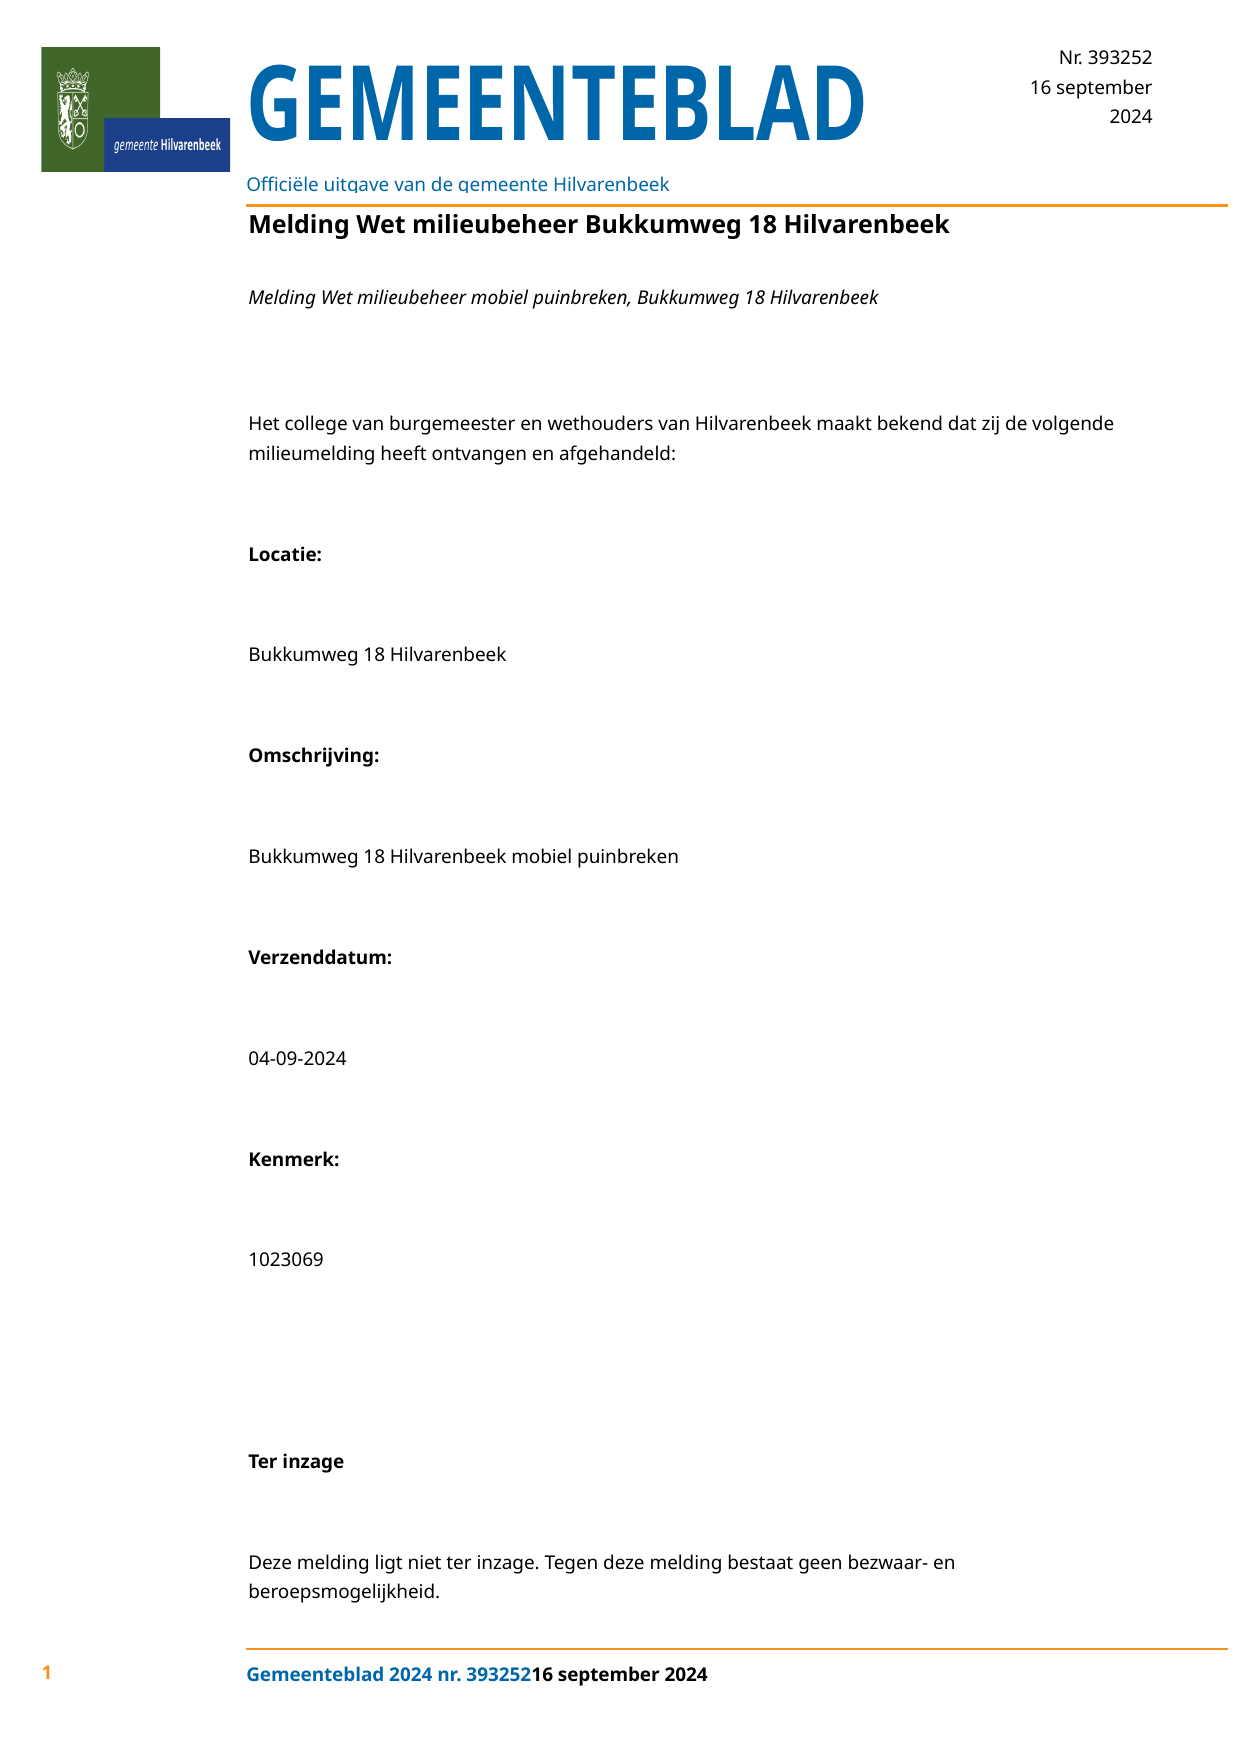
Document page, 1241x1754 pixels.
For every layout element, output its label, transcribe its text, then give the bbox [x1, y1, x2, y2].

text Verzenddatum: [248, 944, 1152, 970]
text Melding Wet milieubeheer mobiel puinbreken, Bukkumweg 18 Hilvarenbeek [248, 284, 1152, 309]
text Locatie: [248, 541, 1152, 567]
text Deze melding ligt niet ter inzage. Tegen deze melding bestaat geen bezwaar- en beroepsmogelijkheid. [248, 1549, 1152, 1604]
text Ter inzage [248, 1448, 1152, 1474]
text Bukkumweg 18 Hilvarenbeek mobiel puinbreken [248, 843, 1152, 869]
text Het college van burgemeester en wethouders van Hilvarenbeek maakt bekend dat zij de volgende milieumelding heeft ontvangen en afgehandeld: [248, 410, 1152, 466]
text Bukkumweg 18 Hilvarenbeek [248, 642, 1152, 667]
picture [41, 47, 231, 172]
text Omschrijving: [248, 742, 1152, 768]
text Kenmerk: [248, 1146, 1152, 1172]
text 04-09-2024 [248, 1045, 1152, 1071]
text 1023069 [248, 1247, 1152, 1272]
text Melding Wet milieubeheer Bukkumweg 18 Hilvarenbeek [248, 207, 1152, 241]
